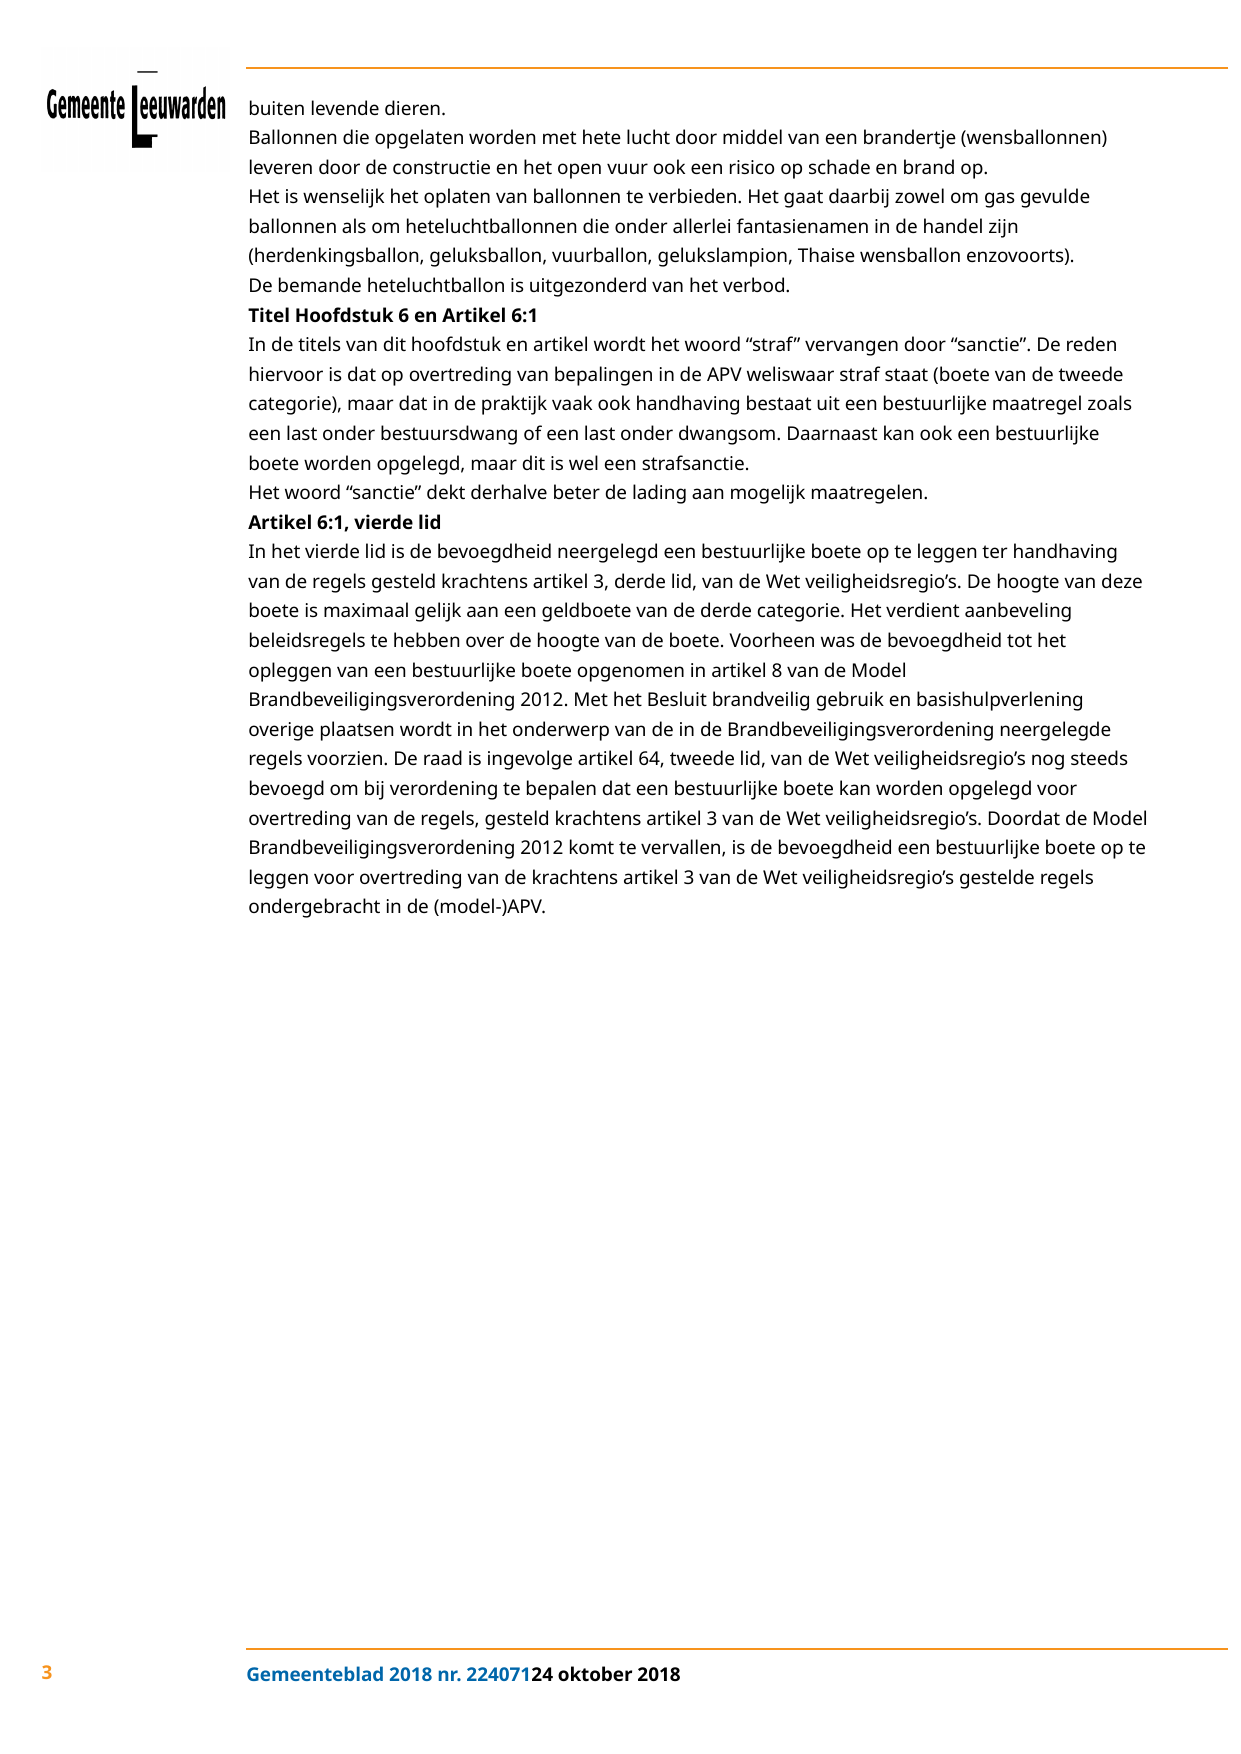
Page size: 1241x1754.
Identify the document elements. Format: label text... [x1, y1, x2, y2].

text buiten levende dieren. [248, 95, 1152, 121]
text Ballonnen die opgelaten worden met hete lucht door middel van een brandertje (wensballonnen) leveren door de constructie en het open vuur ook een risico op schade en brand op. [248, 124, 1152, 180]
text Het is wenselijk het oplaten van ballonnen te verbieden. Het gaat daarbij zowel om gas gevulde ballonnen als om heteluchtballonnen die onder allerlei fantasienamen in de handel zijn (herdenkingsballon, geluksballon, vuurballon, gelukslampion, Thaise wensballon enzovoorts). [248, 183, 1152, 268]
text In de titels van dit hoofdstuk en artikel wordt het woord “straf” vervangen door “sanctie”. De reden hiervoor is dat op overtreding van bepalingen in de APV weliswaar straf staat (boete van de tweede categorie), maar dat in de praktijk vaak ook handhaving bestaat uit een bestuurlijke maatregel zoals een last onder bestuursdwang of een last onder dwangsom. Daarnaast kan ook een bestuurlijke boete worden opgelegd, maar dit is wel een strafsanctie. [248, 331, 1152, 476]
text Titel Hoofdstuk 6 en Artikel 6:1 [248, 302, 1152, 328]
text Artikel 6:1, vierde lid [248, 509, 1152, 535]
text De bemande heteluchtballon is uitgezonderd van het verbod. [248, 272, 1152, 298]
picture [41, 47, 231, 172]
text In het vierde lid is de bevoegdheid neergelegd een bestuurlijke boete op te leggen ter handhaving van de regels gesteld krachtens artikel 3, derde lid, van de Wet veiligheidsregio’s. De hoogte van deze boete is maximaal gelijk aan een geldboete van de derde categorie. Het verdient aanbeveling beleidsregels te hebben over de hoogte van de boete. Voorheen was de bevoegdheid tot het opleggen van een bestuurlijke boete opgenomen in artikel 8 van de Model Brandbeveiligingsverordening 2012. Met het Besluit brandveilig gebruik en basishulpverlening overige plaatsen wordt in het onderwerp van de in de Brandbeveiligingsverordening neergelegde regels voorzien. De raad is ingevolge artikel 64, tweede lid, van de Wet veiligheidsregio’s nog steeds bevoegd om bij verordening te bepalen dat een bestuurlijke boete kan worden opgelegd voor overtreding van de regels, gesteld krachtens artikel 3 van de Wet veiligheidsregio’s. Doordat de Model Brandbeveiligingsverordening 2012 komt te vervallen, is de bevoegdheid een bestuurlijke boete op te leggen voor overtreding van de krachtens artikel 3 van de Wet veiligheidsregio’s gestelde regels ondergebracht in de (model-)APV. [248, 538, 1152, 919]
text Het woord “sanctie” dekt derhalve beter de lading aan mogelijk maatregelen. [248, 479, 1152, 505]
